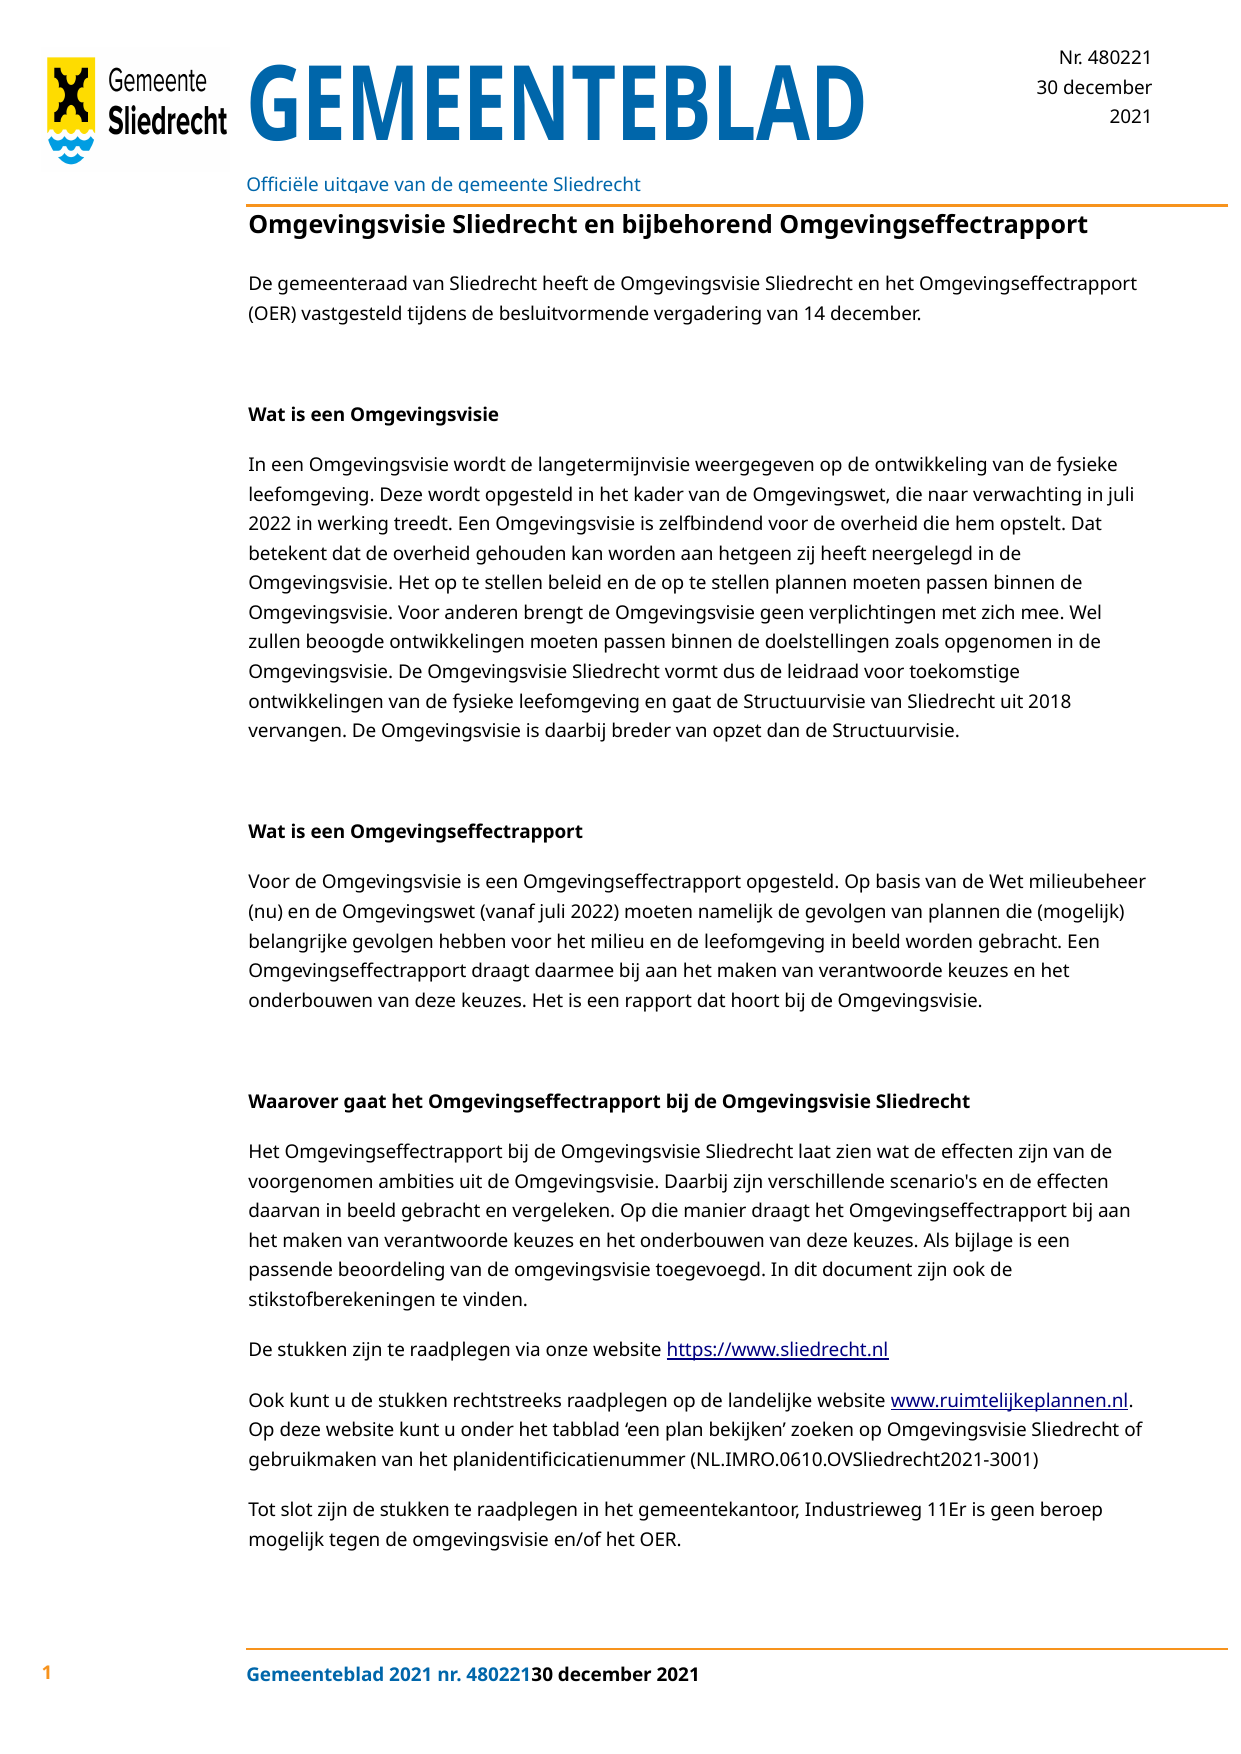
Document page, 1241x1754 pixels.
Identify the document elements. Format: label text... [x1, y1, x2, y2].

text Wat is een Omgevingseffectrapport [248, 818, 1152, 844]
text De stukken zijn te raadplegen via onze website https://www.sliedrecht.nl [248, 1337, 1152, 1362]
text Ook kunt u de stukken rechtstreeks raadplegen op de landelijke website www.ruimtelijkeplannen.nl. Op deze website kunt u onder het tabblad ‘een plan bekijken’ zoeken op Omgevingsvisie Sliedrecht of gebruikmaken van het planidentificicatienummer (NL.IMRO.0610.OVSliedrecht2021-3001) [248, 1387, 1152, 1472]
text Voor de Omgevingsvisie is een Omgevingseffectrapport opgesteld. Op basis van de Wet milieubeheer (nu) en de Omgevingswet (vanaf juli 2022) moeten namelijk de gevolgen van plannen die (mogelijk) belangrijke gevolgen hebben voor het milieu en de leefomgeving in beeld worden gebracht. Een Omgevingseffectrapport draagt daarmee bij aan het maken van verantwoorde keuzes en het onderbouwen van deze keuzes. Het is een rapport dat hoort bij de Omgevingsvisie. [248, 869, 1152, 1013]
text De gemeenteraad van Sliedrecht heeft de Omgevingsvisie Sliedrecht en het Omgevingseffectrapport (OER) vastgesteld tijdens de besluitvormende vergadering van 14 december. [248, 270, 1152, 326]
text Tot slot zijn de stukken te raadplegen in het gemeentekantoor, Industrieweg 11Er is geen beroep mogelijk tegen de omgevingsvisie en/of het OER. [248, 1497, 1152, 1552]
text Het Omgevingseffectrapport bij de Omgevingsvisie Sliedrecht laat zien wat de effecten zijn van de voorgenomen ambities uit de Omgevingsvisie. Daarbij zijn verschillende scenario's en de effecten daarvan in beeld gebracht en vergeleken. Op die manier draagt het Omgevingseffectrapport bij aan het maken van verantwoorde keuzes en het onderbouwen van deze keuzes. Als bijlage is een passende beoordeling van de omgevingsvisie toegevoegd. In dit document zijn ook de stikstofberekeningen te vinden. [248, 1138, 1152, 1312]
text Wat is een Omgevingsvisie [248, 401, 1152, 426]
text In een Omgevingsvisie wordt de langetermijnvisie weergegeven op de ontwikkeling van de fysieke leefomgeving. Deze wordt opgesteld in het kader van de Omgevingswet, die naar verwachting in juli 2022 in werking treedt. Een Omgevingsvisie is zelfbindend voor de overheid die hem opstelt. Dat betekent dat de overheid gehouden kan worden aan hetgeen zij heeft neergelegd in de Omgevingsvisie. Het op te stellen beleid en de op te stellen plannen moeten passen binnen de Omgevingsvisie. Voor anderen brengt de Omgevingsvisie geen verplichtingen met zich mee. Wel zullen beoogde ontwikkelingen moeten passen binnen de doelstellingen zoals opgenomen in de Omgevingsvisie. De Omgevingsvisie Sliedrecht vormt dus de leidraad voor toekomstige ontwikkelingen van de fysieke leefomgeving en gaat de Structuurvisie van Sliedrecht uit 2018 vervangen. De Omgevingsvisie is daarbij breder van opzet dan de Structuurvisie. [248, 451, 1152, 743]
text Waarover gaat het Omgevingseffectrapport bij de Omgevingsvisie Sliedrecht [248, 1088, 1152, 1113]
text Omgevingsvisie Sliedrecht en bijbehorend Omgevingseffectrapport [248, 207, 1152, 241]
picture [41, 47, 231, 172]
